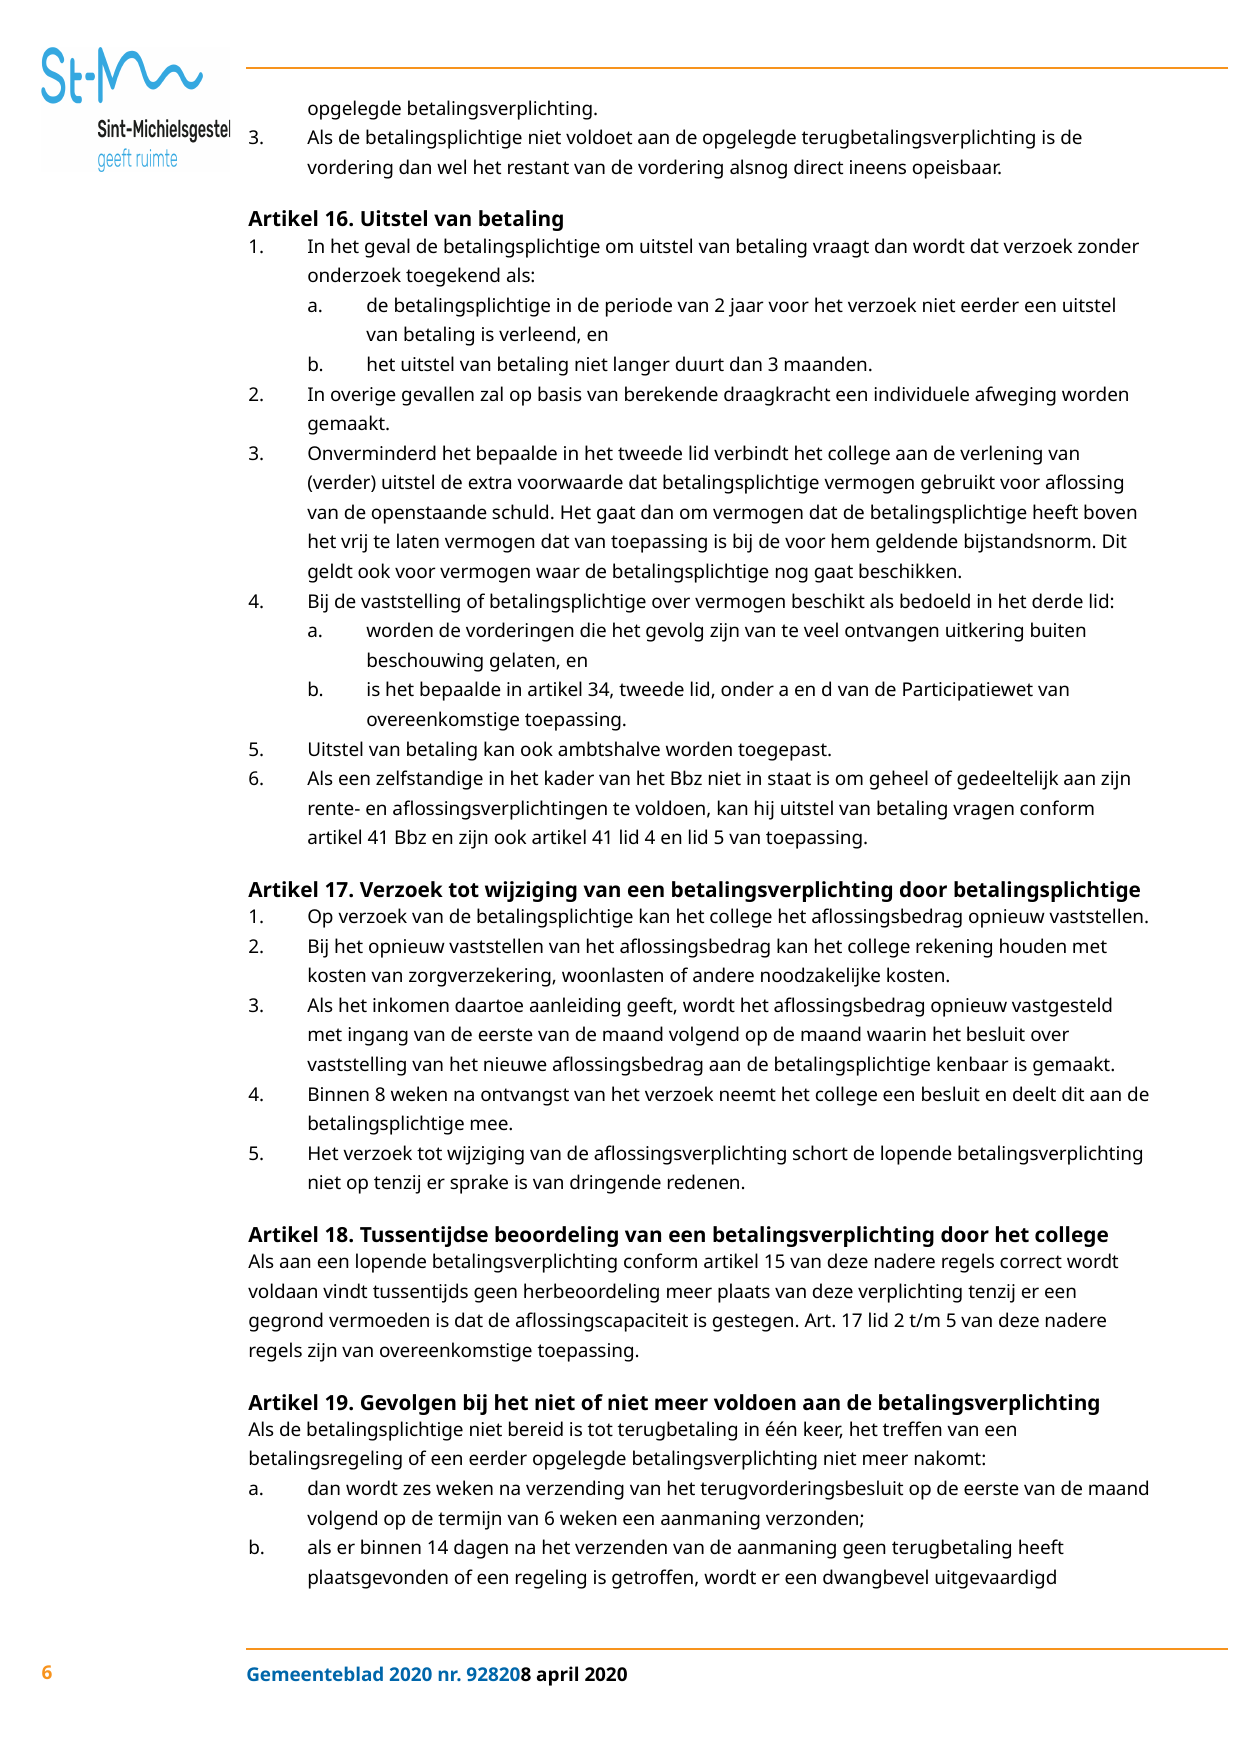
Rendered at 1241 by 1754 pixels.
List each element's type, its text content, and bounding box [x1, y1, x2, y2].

text Artikel 19. Gevolgen bij het niet of niet meer voldoen aan de betalingsverplichting [248, 1388, 1152, 1416]
list Als een zelfstandige in het kader van het Bbz niet in staat is om geheel of gedeeltelijk aan zijn rente- en aflossingsverplichtingen te voldoen, kan hij uitstel van betaling vragen conform artikel 41 Bbz en zijn ook artikel 41 lid 4 en lid 5 van toepassing. [248, 765, 1152, 850]
text Artikel 16. Uitstel van betaling [248, 204, 1152, 233]
list In overige gevallen zal op basis van berekende draagkracht een individuele afweging worden gemaakt. [248, 381, 1152, 436]
list dan wordt zes weken na verzending van het terugvorderingsbesluit op de eerste van de maand volgend op de termijn van 6 weken een aanmaning verzonden; [248, 1475, 1152, 1531]
list Op verzoek van de betalingsplichtige kan het college het aflossingsbedrag opnieuw vaststellen. [248, 903, 1152, 929]
list Uitstel van betaling kan ook ambtshalve worden toegepast. [248, 736, 1152, 761]
picture [41, 47, 231, 172]
text Artikel 18. Tussentijdse beoordeling van een betalingsverplichting door het college [248, 1220, 1152, 1248]
list het uitstel van betaling niet langer duurt dan 3 maanden. [307, 351, 1152, 377]
list worden de vorderingen die het gevolg zijn van te veel ontvangen uitkering buiten beschouwing gelaten, en [307, 617, 1152, 673]
list Bij het opnieuw vaststellen van het aflossingsbedrag kan het college rekening houden met kosten van zorgverzekering, woonlasten of andere noodzakelijke kosten. [248, 933, 1152, 988]
list de betalingsplichtige in de periode van 2 jaar voor het verzoek niet eerder een uitstel van betaling is verleend, en [307, 292, 1152, 347]
list is het bepaalde in artikel 34, tweede lid, onder a en d van de Participatiewet van overeenkomstige toepassing. [307, 677, 1152, 732]
list Bij de vaststelling of betalingsplichtige over vermogen beschikt als bedoeld in het derde lid: [248, 588, 1152, 613]
text Als de betalingsplichtige niet bereid is tot terugbetaling in één keer, het treffen van een betalingsregeling of een eerder opgelegde betalingsverplichting niet meer nakomt: [248, 1416, 1152, 1471]
list opgelegde betalingsverplichting. [248, 95, 1152, 121]
list Het verzoek tot wijziging van de aflossingsverplichting schort de lopende betalingsverplichting niet op tenzij er sprake is van dringende redenen. [248, 1140, 1152, 1195]
text Artikel 17. Verzoek tot wijziging van een betalingsverplichting door betalingsplichtige [248, 875, 1152, 903]
text Als aan een lopende betalingsverplichting conform artikel 15 van deze nadere regels correct wordt voldaan vindt tussentijds geen herbeoordeling meer plaats van deze verplichting tenzij er een gegrond vermoeden is dat de aflossingscapaciteit is gestegen. Art. 17 lid 2 t/m 5 van deze nadere regels zijn van overeenkomstige toepassing. [248, 1248, 1152, 1363]
list Als de betalingsplichtige niet voldoet aan de opgelegde terugbetalingsverplichting is de vordering dan wel het restant van de vordering alsnog direct ineens opeisbaar. [248, 124, 1152, 180]
list als er binnen 14 dagen na het verzenden van de aanmaning geen terugbetaling heeft plaatsgevonden of een regeling is getroffen, wordt er een dwangbevel uitgevaardigd [248, 1534, 1152, 1590]
list In het geval de betalingsplichtige om uitstel van betaling vraagt dan wordt dat verzoek zonder onderzoek toegekend als: [248, 233, 1152, 288]
list Onverminderd het bepaalde in het tweede lid verbindt het college aan de verlening van (verder) uitstel de extra voorwaarde dat betalingsplichtige vermogen gebruikt voor aflossing van de openstaande schuld. Het gaat dan om vermogen dat de betalingsplichtige heeft boven het vrij te laten vermogen dat van toepassing is bij de voor hem geldende bijstandsnorm. Dit geldt ook voor vermogen waar de betalingsplichtige nog gaat beschikken. [248, 440, 1152, 584]
list Als het inkomen daartoe aanleiding geeft, wordt het aflossingsbedrag opnieuw vastgesteld met ingang van de eerste van de maand volgend op de maand waarin het besluit over vaststelling van het nieuwe aflossingsbedrag aan de betalingsplichtige kenbaar is gemaakt. [248, 992, 1152, 1077]
list Binnen 8 weken na ontvangst van het verzoek neemt het college een besluit en deelt dit aan de betalingsplichtige mee. [248, 1081, 1152, 1136]
